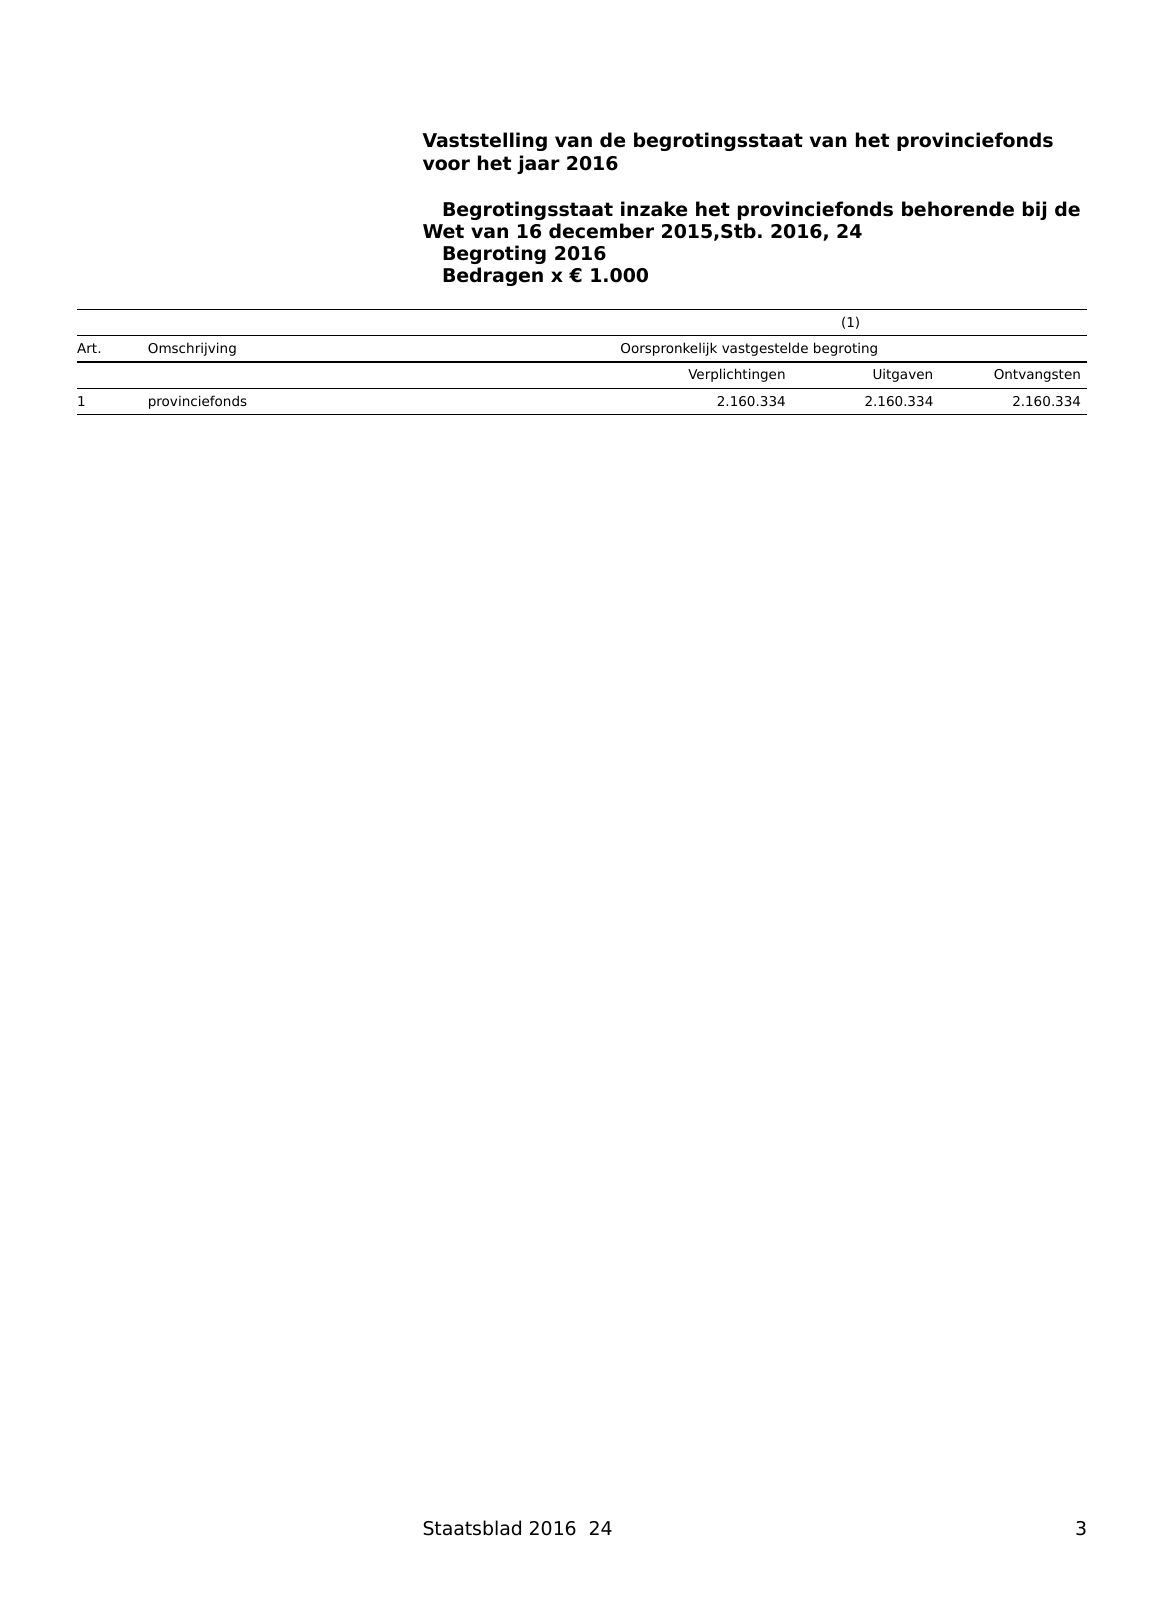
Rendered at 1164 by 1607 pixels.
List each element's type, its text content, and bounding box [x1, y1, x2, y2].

table_header [77, 310, 142, 335]
table_cell Verplichtingen [614, 363, 791, 388]
table_cell 2.160.334 [939, 389, 1087, 414]
text Begrotingsstaat inzake het provinciefonds behorende bij de Wet van 16 december 2015,Stb. 2016, 24 [422, 199, 1087, 243]
table_header [142, 310, 614, 335]
text Bedragen x € 1.000 [422, 265, 1087, 287]
table_cell Omschrijving [142, 336, 614, 361]
table_cell [142, 363, 614, 388]
table_cell provinciefonds [142, 389, 614, 414]
table_cell Art. [77, 336, 142, 361]
table_cell 2.160.334 [791, 389, 939, 414]
subtitle Vaststelling van de begrotingsstaat van het provinciefonds voor het jaar 2016 [422, 130, 1087, 174]
table_cell 2.160.334 [614, 389, 791, 414]
table_cell 1 [77, 389, 142, 414]
table_cell Oorspronkelijk vastgestelde begroting [614, 336, 1087, 361]
table_cell Ontvangsten [939, 363, 1087, 388]
table_cell [77, 363, 142, 388]
table_header (1) [614, 310, 1087, 335]
table_cell Uitgaven [791, 363, 939, 388]
text Begroting 2016 [422, 243, 1087, 265]
